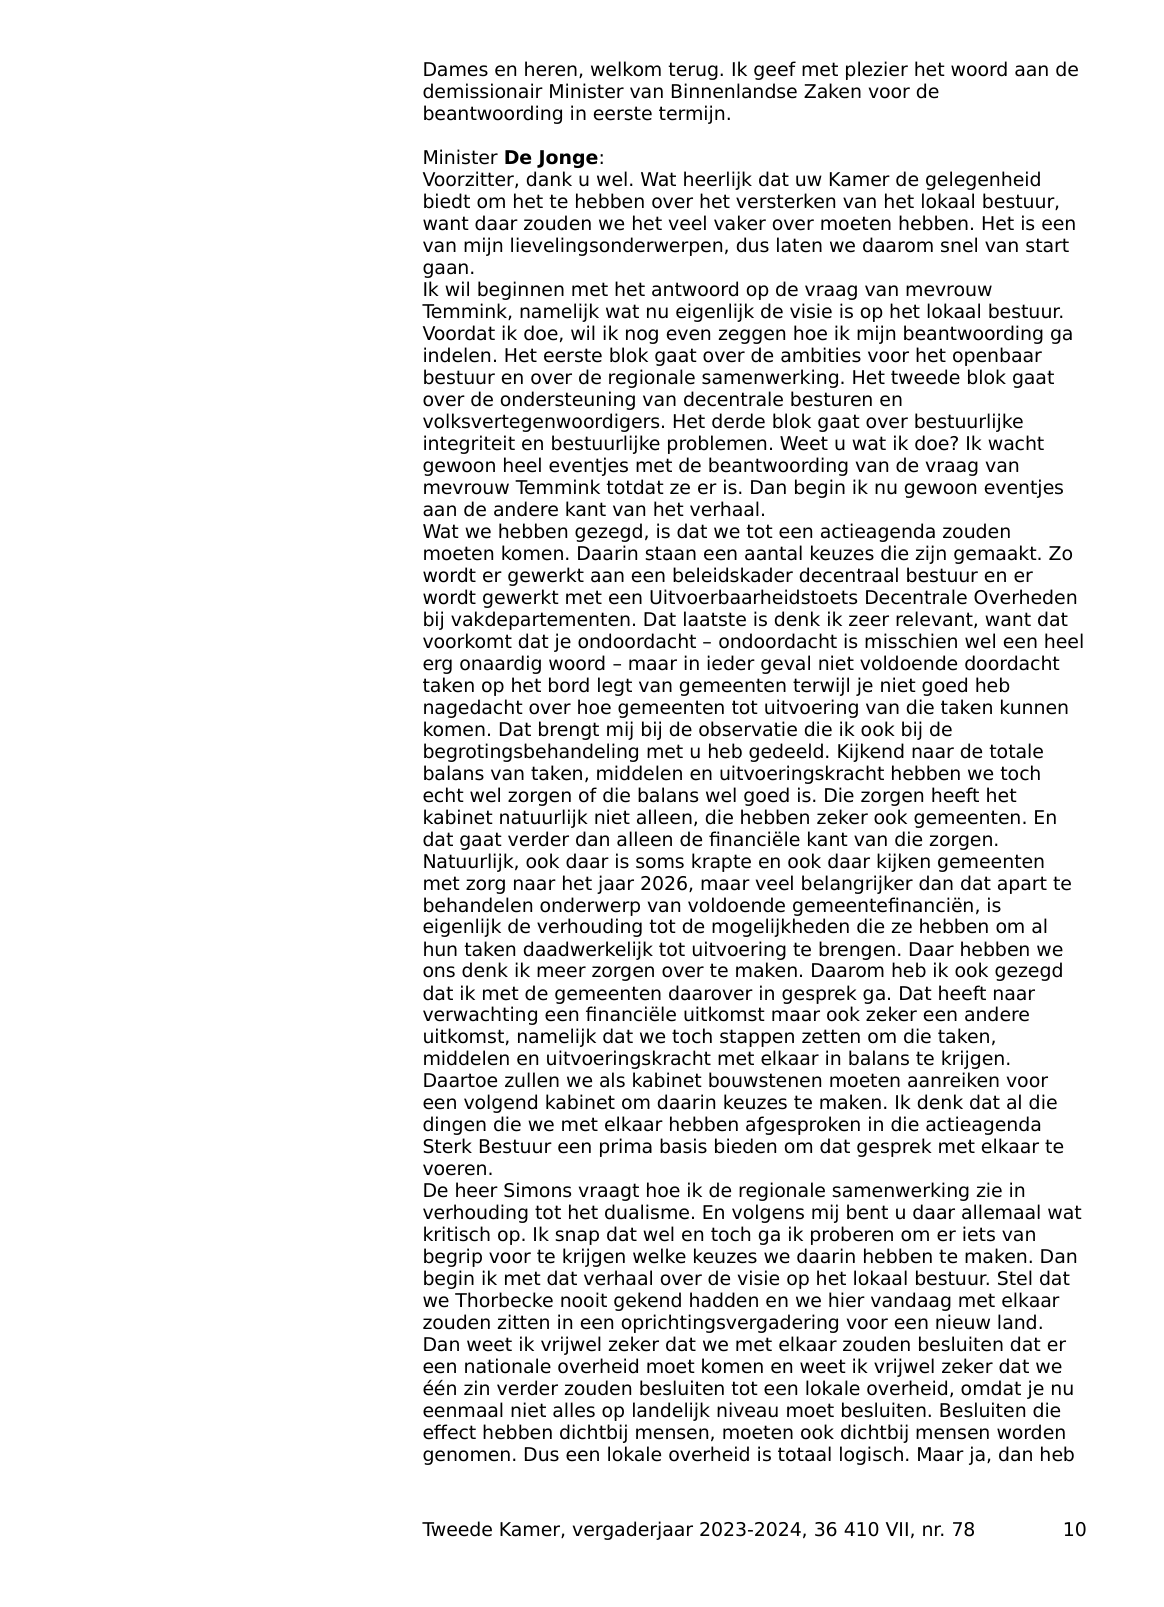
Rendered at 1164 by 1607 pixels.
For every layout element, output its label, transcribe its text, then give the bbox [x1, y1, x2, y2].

text De heer Simons vraagt hoe ik de regionale samenwerking zie in verhouding tot het dualisme. En volgens mij bent u daar allemaal wat kritisch op. Ik snap dat wel en toch ga ik proberen om er iets van begrip voor te krijgen welke keuzes we daarin hebben te maken. Dan begin ik met dat verhaal over de visie op het lokaal bestuur. Stel dat we Thorbecke nooit gekend hadden en we hier vandaag met elkaar zouden zitten in een oprichtingsvergadering voor een nieuw land. Dan weet ik vrijwel zeker dat we met elkaar zouden besluiten dat er een nationale overheid moet komen en weet ik vrijwel zeker dat we één zin verder zouden besluiten tot een lokale overheid, omdat je nu eenmaal niet alles op landelijk niveau moet besluiten. Besluiten die effect hebben dichtbij mensen, moeten ook dichtbij mensen worden genomen. Dus een lokale overheid is totaal logisch. Maar ja, dan heb [422, 1180, 1087, 1466]
text Wat we hebben gezegd, is dat we tot een actieagenda zouden moeten komen. Daarin staan een aantal keuzes die zijn gemaakt. Zo wordt er gewerkt aan een beleidskader decentraal bestuur en er wordt gewerkt met een Uitvoerbaarheidstoets Decentrale Overheden bij vakdepartementen. Dat laatste is denk ik zeer relevant, want dat voorkomt dat je ondoordacht – ondoordacht is misschien wel een heel erg onaardig woord – maar in ieder geval niet voldoende doordacht taken op het bord legt van gemeenten terwijl je niet goed heb nagedacht over hoe gemeenten tot uitvoering van die taken kunnen komen. Dat brengt mij bij de observatie die ik ook bij de begrotingsbehandeling met u heb gedeeld. Kijkend naar de totale balans van taken, middelen en uitvoeringskracht hebben we toch echt wel zorgen of die balans wel goed is. Die zorgen heeft het kabinet natuurlijk niet alleen, die hebben zeker ook gemeenten. En dat gaat verder dan alleen de financiële kant van die zorgen. Natuurlijk, ook daar is soms krapte en ook daar kijken gemeenten met zorg naar het jaar 2026, maar veel belangrijker dan dat apart te behandelen onderwerp van voldoende gemeentefinanciën, is eigenlijk de verhouding tot de mogelijkheden die ze hebben om al hun taken daadwerkelijk tot uitvoering te brengen. Daar hebben we ons denk ik meer zorgen over te maken. Daarom heb ik ook gezegd dat ik met de gemeenten daarover in gesprek ga. Dat heeft naar verwachting een financiële uitkomst maar ook zeker een andere uitkomst, namelijk dat we toch stappen zetten om die taken, middelen en uitvoeringskracht met elkaar in balans te krijgen. Daartoe zullen we als kabinet bouwstenen moeten aanreiken voor een volgend kabinet om daarin keuzes te maken. Ik denk dat al die dingen die we met elkaar hebben afgesproken in die actieagenda Sterk Bestuur een prima basis bieden om dat gesprek met elkaar te voeren. [422, 521, 1087, 1180]
text Minister De Jonge: [422, 147, 1087, 169]
text Dames en heren, welkom terug. Ik geef met plezier het woord aan de demissionair Minister van Binnenlandse Zaken voor de beantwoording in eerste termijn. [422, 59, 1087, 125]
text Ik wil beginnen met het antwoord op de vraag van mevrouw Temmink, namelijk wat nu eigenlijk de visie is op het lokaal bestuur. Voordat ik doe, wil ik nog even zeggen hoe ik mijn beantwoording ga indelen. Het eerste blok gaat over de ambities voor het openbaar bestuur en over de regionale samenwerking. Het tweede blok gaat over de ondersteuning van decentrale besturen en volksvertegenwoordigers. Het derde blok gaat over bestuurlijke integriteit en bestuurlijke problemen. Weet u wat ik doe? Ik wacht gewoon heel eventjes met de beantwoording van de vraag van mevrouw Temmink totdat ze er is. Dan begin ik nu gewoon eventjes aan de andere kant van het verhaal. [422, 279, 1087, 521]
text Voorzitter, dank u wel. Wat heerlijk dat uw Kamer de gelegenheid biedt om het te hebben over het versterken van het lokaal bestuur, want daar zouden we het veel vaker over moeten hebben. Het is een van mijn lievelingsonderwerpen, dus laten we daarom snel van start gaan. [422, 169, 1087, 279]
